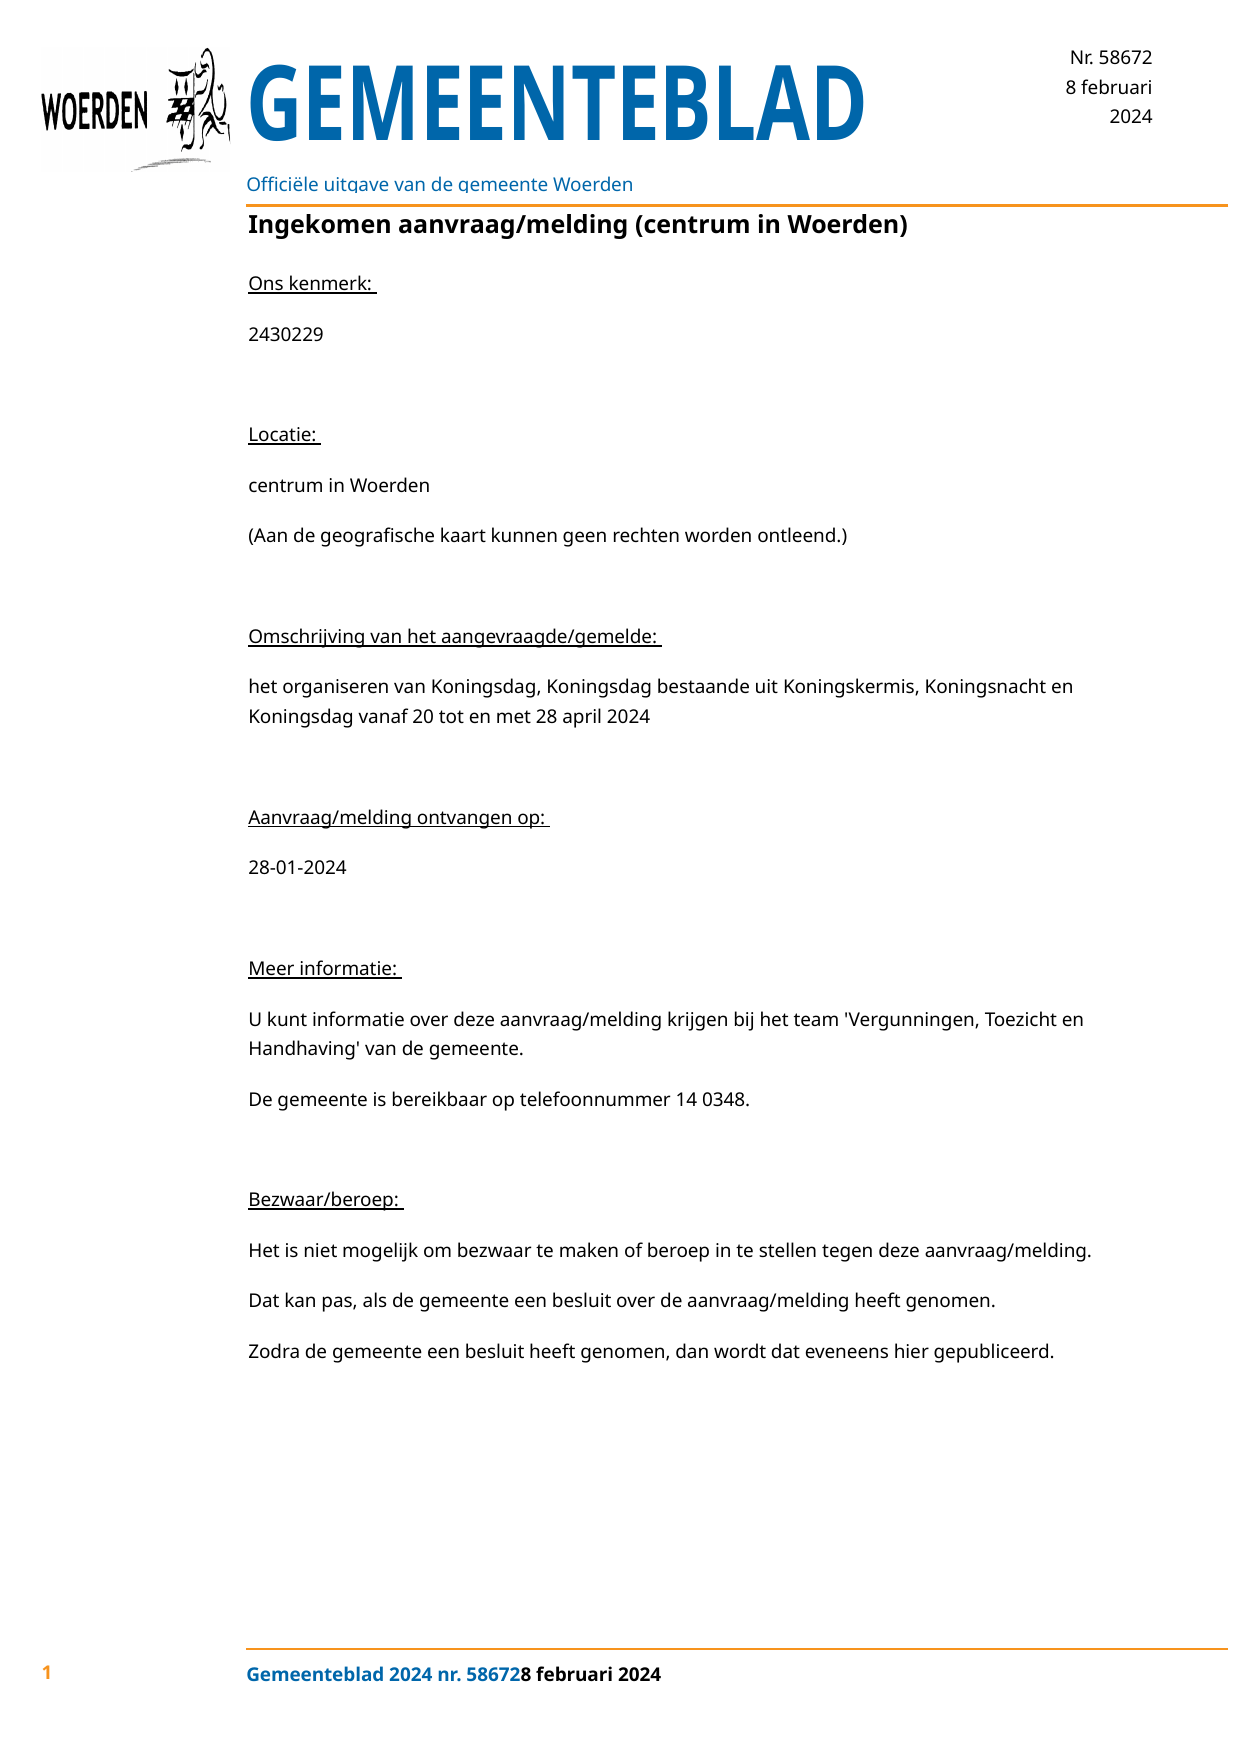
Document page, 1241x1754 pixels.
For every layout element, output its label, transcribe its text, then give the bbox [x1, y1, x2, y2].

text Zodra de gemeente een besluit heeft genomen, dan wordt dat eveneens hier gepubliceerd. [248, 1338, 1152, 1363]
text U kunt informatie over deze aanvraag/melding krijgen bij het team 'Vergunningen, Toezicht en Handhaving' van de gemeente. [248, 1006, 1152, 1061]
text Bezwaar/beroep: [248, 1187, 1152, 1212]
picture [41, 47, 231, 172]
text Omschrijving van het aangevraagde/gemelde: [248, 623, 1152, 649]
text Ons kenmerk: [248, 270, 1152, 296]
text Aanvraag/melding ontvangen op: [248, 804, 1152, 830]
text Ingekomen aanvraag/melding (centrum in Woerden) [248, 207, 1152, 241]
text (Aan de geografische kaart kunnen geen rechten worden ontleend.) [248, 522, 1152, 548]
text centrum in Woerden [248, 472, 1152, 498]
text het organiseren van Koningsdag, Koningsdag bestaande uit Koningskermis, Koningsnacht en Koningsdag vanaf 20 tot en met 28 april 2024 [248, 674, 1152, 729]
text Het is niet mogelijk om bezwaar te maken of beroep in te stellen tegen deze aanvraag/melding. [248, 1237, 1152, 1263]
text Locatie: [248, 422, 1152, 447]
text 28-01-2024 [248, 854, 1152, 880]
text 2430229 [248, 321, 1152, 346]
text Meer informatie: [248, 955, 1152, 981]
text Dat kan pas, als de gemeente een besluit over de aanvraag/melding heeft genomen. [248, 1287, 1152, 1313]
text De gemeente is bereikbaar op telefoonnummer 14 0348. [248, 1086, 1152, 1111]
